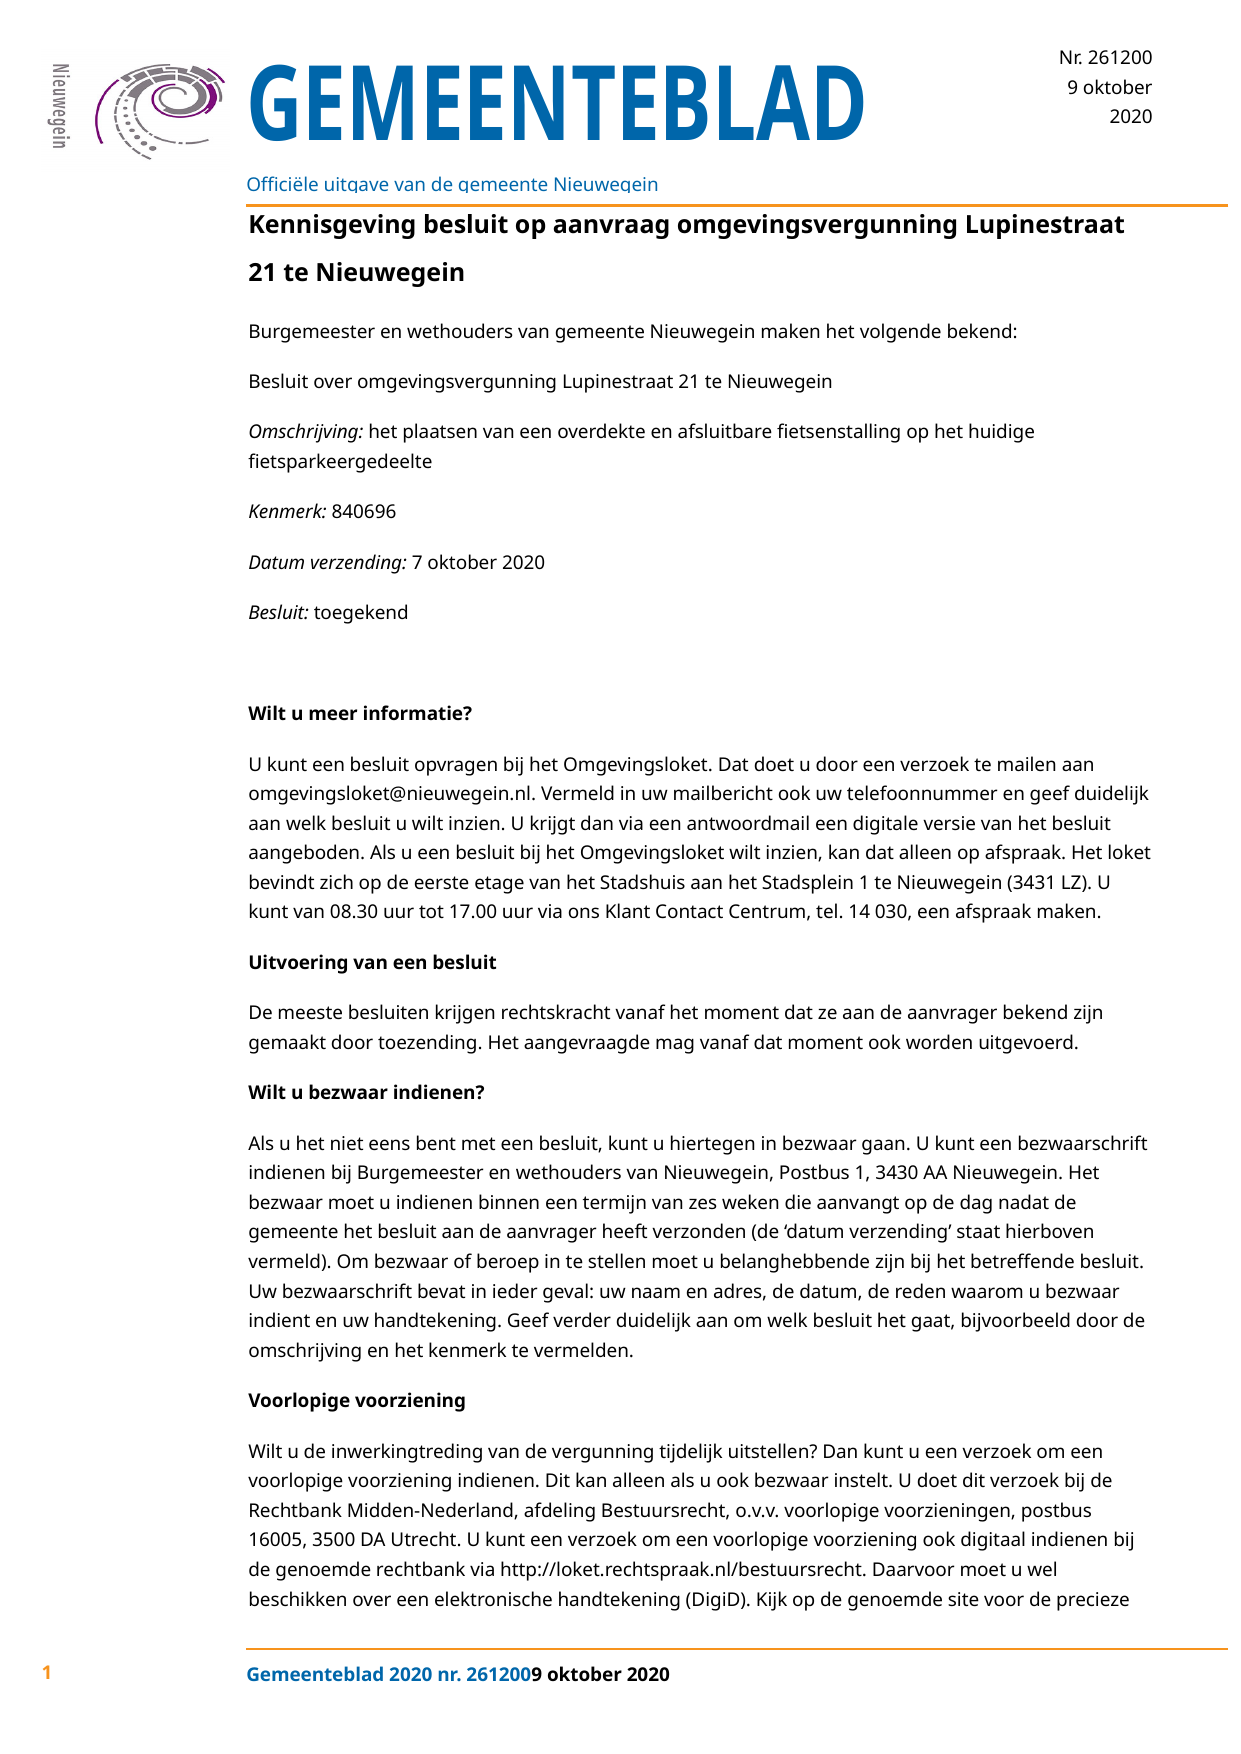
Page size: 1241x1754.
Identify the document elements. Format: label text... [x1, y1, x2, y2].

text Wilt u meer informatie? [248, 700, 1152, 726]
picture [41, 47, 231, 172]
text Wilt u bezwaar indienen? [248, 1079, 1152, 1105]
text Als u het niet eens bent met een besluit, kunt u hiertegen in bezwaar gaan. U kunt een bezwaarschrift indienen bij Burgemeester en wethouders van Nieuwegein, Postbus 1, 3430 AA Nieuwegein. Het bezwaar moet u indienen binnen een termijn van zes weken die aanvangt op de dag nadat de gemeente het besluit aan de aanvrager heeft verzonden (de ‘datum verzending’ staat hierboven vermeld). Om bezwaar of beroep in te stellen moet u belanghebbende zijn bij het betreffende besluit. Uw bezwaarschrift bevat in ieder geval: uw naam en adres, de datum, de reden waarom u bezwaar indient en uw handtekening. Geef verder duidelijk aan om welk besluit het gaat, bijvoorbeeld door de omschrijving en het kenmerk te vermelden. [248, 1130, 1152, 1363]
text Uitvoering van een besluit [248, 949, 1152, 975]
text Datum verzending: 7 oktober 2020 [248, 549, 1152, 575]
text Kenmerk: 840696 [248, 499, 1152, 524]
text Burgemeester en wethouders van gemeente Nieuwegein maken het volgende bekend: [248, 318, 1152, 344]
text Kennisgeving besluit op aanvraag omgevingsvergunning Lupinestraat 21 te Nieuwegein [248, 207, 1152, 288]
text Voorlopige voorziening [248, 1387, 1152, 1413]
text De meeste besluiten krijgen rechtskracht vanaf het moment dat ze aan de aanvrager bekend zijn gemaakt door toezending. Het aangevraagde mag vanaf dat moment ook worden uitgevoerd. [248, 999, 1152, 1055]
text Besluit over omgevingsvergunning Lupinestraat 21 te Nieuwegein [248, 368, 1152, 394]
text U kunt een besluit opvragen bij het Omgevingsloket. Dat doet u door een verzoek te mailen aan omgevingsloket@nieuwegein.nl. Vermeld in uw mailbericht ook uw telefoonnummer en geef duidelijk aan welk besluit u wilt inzien. U krijgt dan via een antwoordmail een digitale versie van het besluit aangeboden. Als u een besluit bij het Omgevingsloket wilt inzien, kan dat alleen op afspraak. Het loket bevindt zich op de eerste etage van het Stadshuis aan het Stadsplein 1 te Nieuwegein (3431 LZ). U kunt van 08.30 uur tot 17.00 uur via ons Klant Contact Centrum, tel. 14 030, een afspraak maken. [248, 751, 1152, 924]
text Wilt u de inwerkingtreding van de vergunning tijdelijk uitstellen? Dan kunt u een verzoek om een voorlopige voorziening indienen. Dit kan alleen als u ook bezwaar instelt. U doet dit verzoek bij de Rechtbank Midden-Nederland, afdeling Bestuursrecht, o.v.v. voorlopige voorzieningen, postbus 16005, 3500 DA Utrecht. U kunt een verzoek om een voorlopige voorziening ook digitaal indienen bij de genoemde rechtbank via http://loket.rechtspraak.nl/bestuursrecht. Daarvoor moet u wel beschikken over een elektronische handtekening (DigiD). Kijk op de genoemde site voor de precieze [248, 1438, 1152, 1612]
text Omschrijving: het plaatsen van een overdekte en afsluitbare fietsenstalling op het huidige fietsparkeergedeelte [248, 419, 1152, 474]
text Besluit: toegekend [248, 599, 1152, 625]
